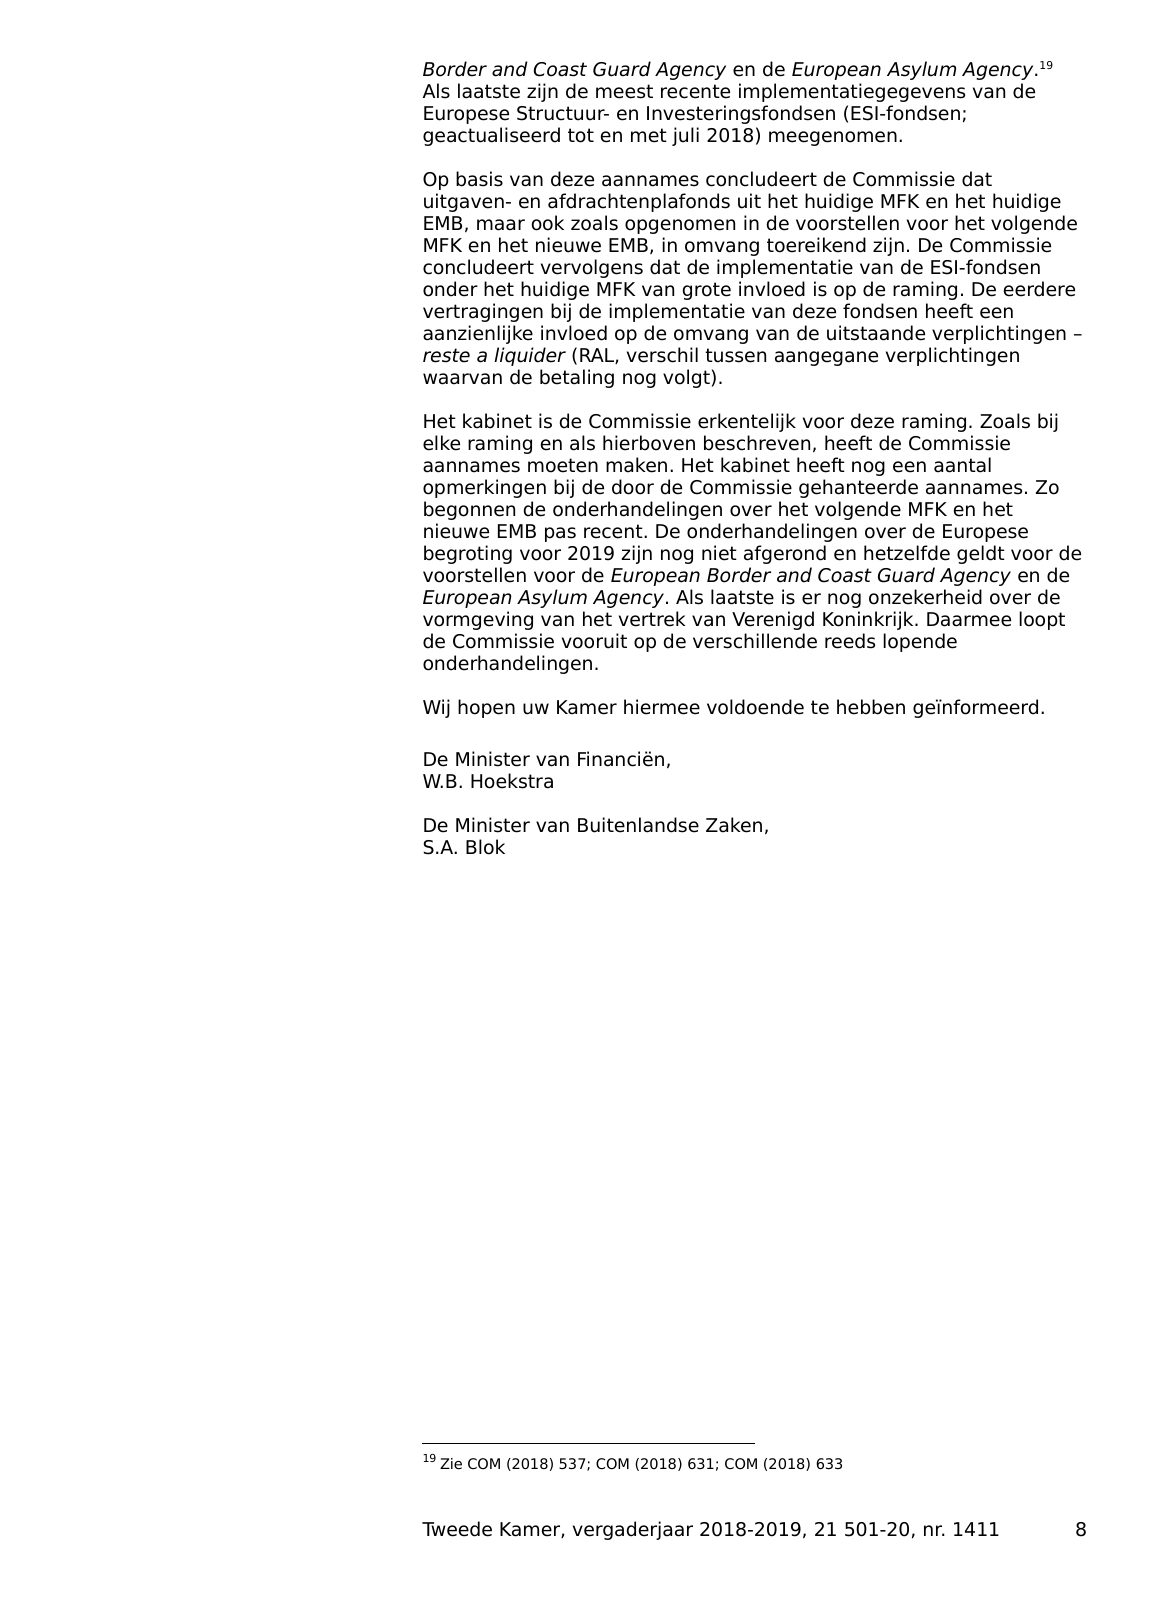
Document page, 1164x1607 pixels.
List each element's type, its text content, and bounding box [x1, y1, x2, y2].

text De Minister van Financiën, W.B. Hoekstra [422, 749, 1087, 793]
text Zie COM (2018) 537; COM (2018) 631; COM (2018) 633 [422, 1452, 1087, 1474]
text Wij hopen uw Kamer hiermee voldoende te hebben geïnformeerd. [422, 697, 1087, 719]
text Op basis van deze aannames concludeert de Commissie dat uitgaven- en afdrachtenplafonds uit het huidige MFK en het huidige EMB, maar ook zoals opgenomen in de voorstellen voor het volgende MFK en het nieuwe EMB, in omvang toereikend zijn. De Commissie concludeert vervolgens dat de implementatie van de ESI-fondsen onder het huidige MFK van grote invloed is op de raming. De eerdere vertragingen bij de implementatie van deze fondsen heeft een aanzienlijke invloed op de omvang van de uitstaande verplichtingen – reste a liquider (RAL, verschil tussen aangegane verplichtingen waarvan de betaling nog volgt). [422, 169, 1087, 389]
text De Minister van Buitenlandse Zaken, S.A. Blok [422, 815, 1087, 859]
text Het kabinet is de Commissie erkentelijk voor deze raming. Zoals bij elke raming en als hierboven beschreven, heeft de Commissie aannames moeten maken. Het kabinet heeft nog een aantal opmerkingen bij de door de Commissie gehanteerde aannames. Zo begonnen de onderhandelingen over het volgende MFK en het nieuwe EMB pas recent. De onderhandelingen over de Europese begroting voor 2019 zijn nog niet afgerond en hetzelfde geldt voor de voorstellen voor de European Border and Coast Guard Agency en de European Asylum Agency. Als laatste is er nog onzekerheid over de vormgeving van het vertrek van Verenigd Koninkrijk. Daarmee loopt de Commissie vooruit op de verschillende reeds lopende onderhandelingen. [422, 411, 1087, 675]
text Border and Coast Guard Agency en de European Asylum Agency. Als laatste zijn de meest recente implementatiegegevens van de Europese Structuur- en Investeringsfondsen (ESI-fondsen; geactualiseerd tot en met juli 2018) meegenomen. [422, 59, 1087, 147]
